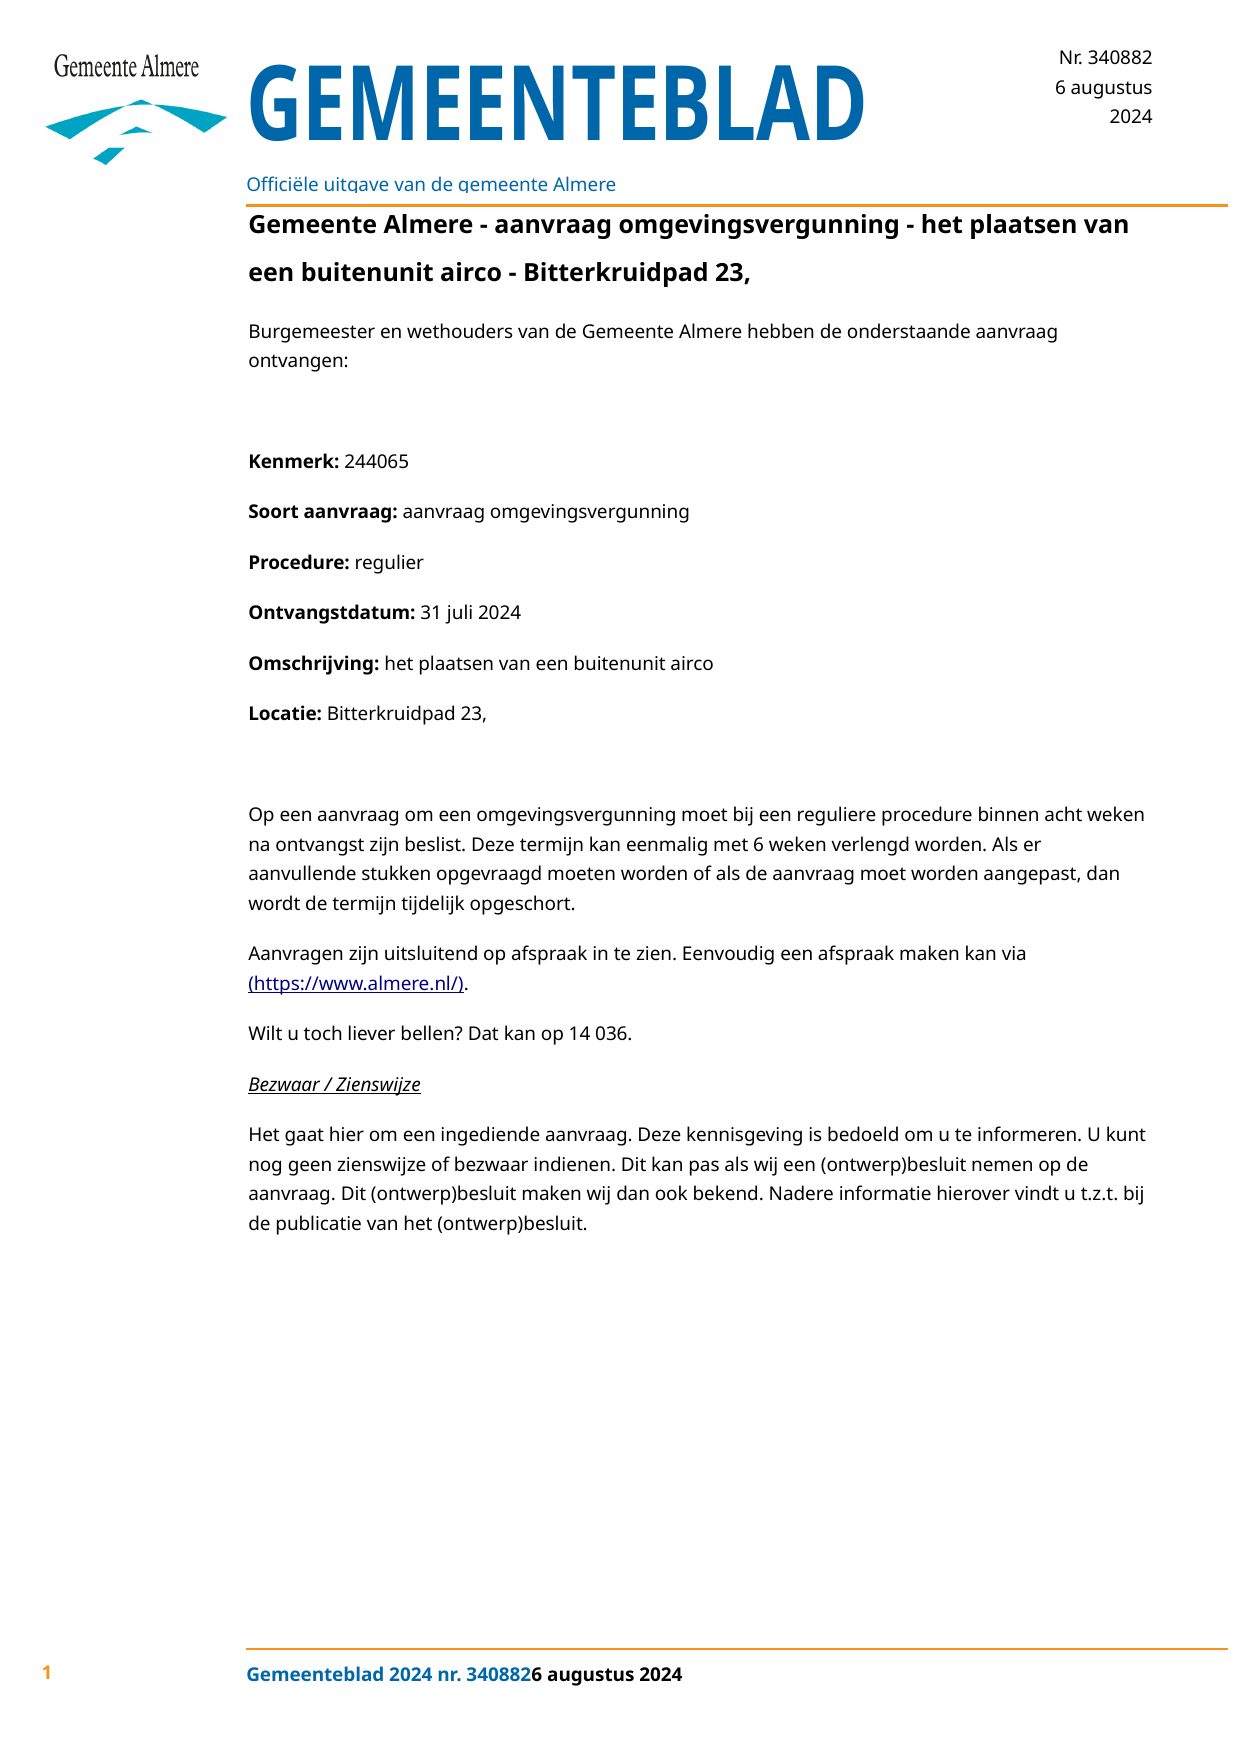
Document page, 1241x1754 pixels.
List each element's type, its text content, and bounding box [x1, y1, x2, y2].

text Soort aanvraag: aanvraag omgevingsvergunning [248, 499, 1152, 524]
text Het gaat hier om een ingediende aanvraag. Deze kennisgeving is bedoeld om u te informeren. U kunt nog geen zienswijze of bezwaar indienen. Dit kan pas als wij een (ontwerp)besluit nemen op de aanvraag. Dit (ontwerp)besluit maken wij dan ook bekend. Nadere informatie hierover vindt u t.z.t. bij de publicatie van het (ontwerp)besluit. [248, 1121, 1152, 1236]
text Procedure: regulier [248, 549, 1152, 575]
text Locatie: Bitterkruidpad 23, [248, 700, 1152, 726]
text Omschrijving: het plaatsen van een buitenunit airco [248, 650, 1152, 676]
text Bezwaar / Zienswijze [248, 1071, 1152, 1097]
text Ontvangstdatum: 31 juli 2024 [248, 599, 1152, 625]
text Kenmerk: 244065 [248, 448, 1152, 474]
text Burgemeester en wethouders van de Gemeente Almere hebben de onderstaande aanvraag ontvangen: [248, 318, 1152, 373]
text Wilt u toch liever bellen? Dat kan op 14 036. [248, 1020, 1152, 1046]
text Aanvragen zijn uitsluitend op afspraak in te zien. Eenvoudig een afspraak maken kan via (https://www.almere.nl/). [248, 940, 1152, 996]
text Gemeente Almere - aanvraag omgevingsvergunning - het plaatsen van een buitenunit airco - Bitterkruidpad 23, [248, 207, 1152, 288]
picture [41, 47, 231, 172]
text Op een aanvraag om een omgevingsvergunning moet bij een reguliere procedure binnen acht weken na ontvangst zijn beslist. Deze termijn kan eenmalig met 6 weken verlengd worden. Als er aanvullende stukken opgevraagd moeten worden of als de aanvraag moet worden aangepast, dan wordt de termijn tijdelijk opgeschort. [248, 801, 1152, 916]
